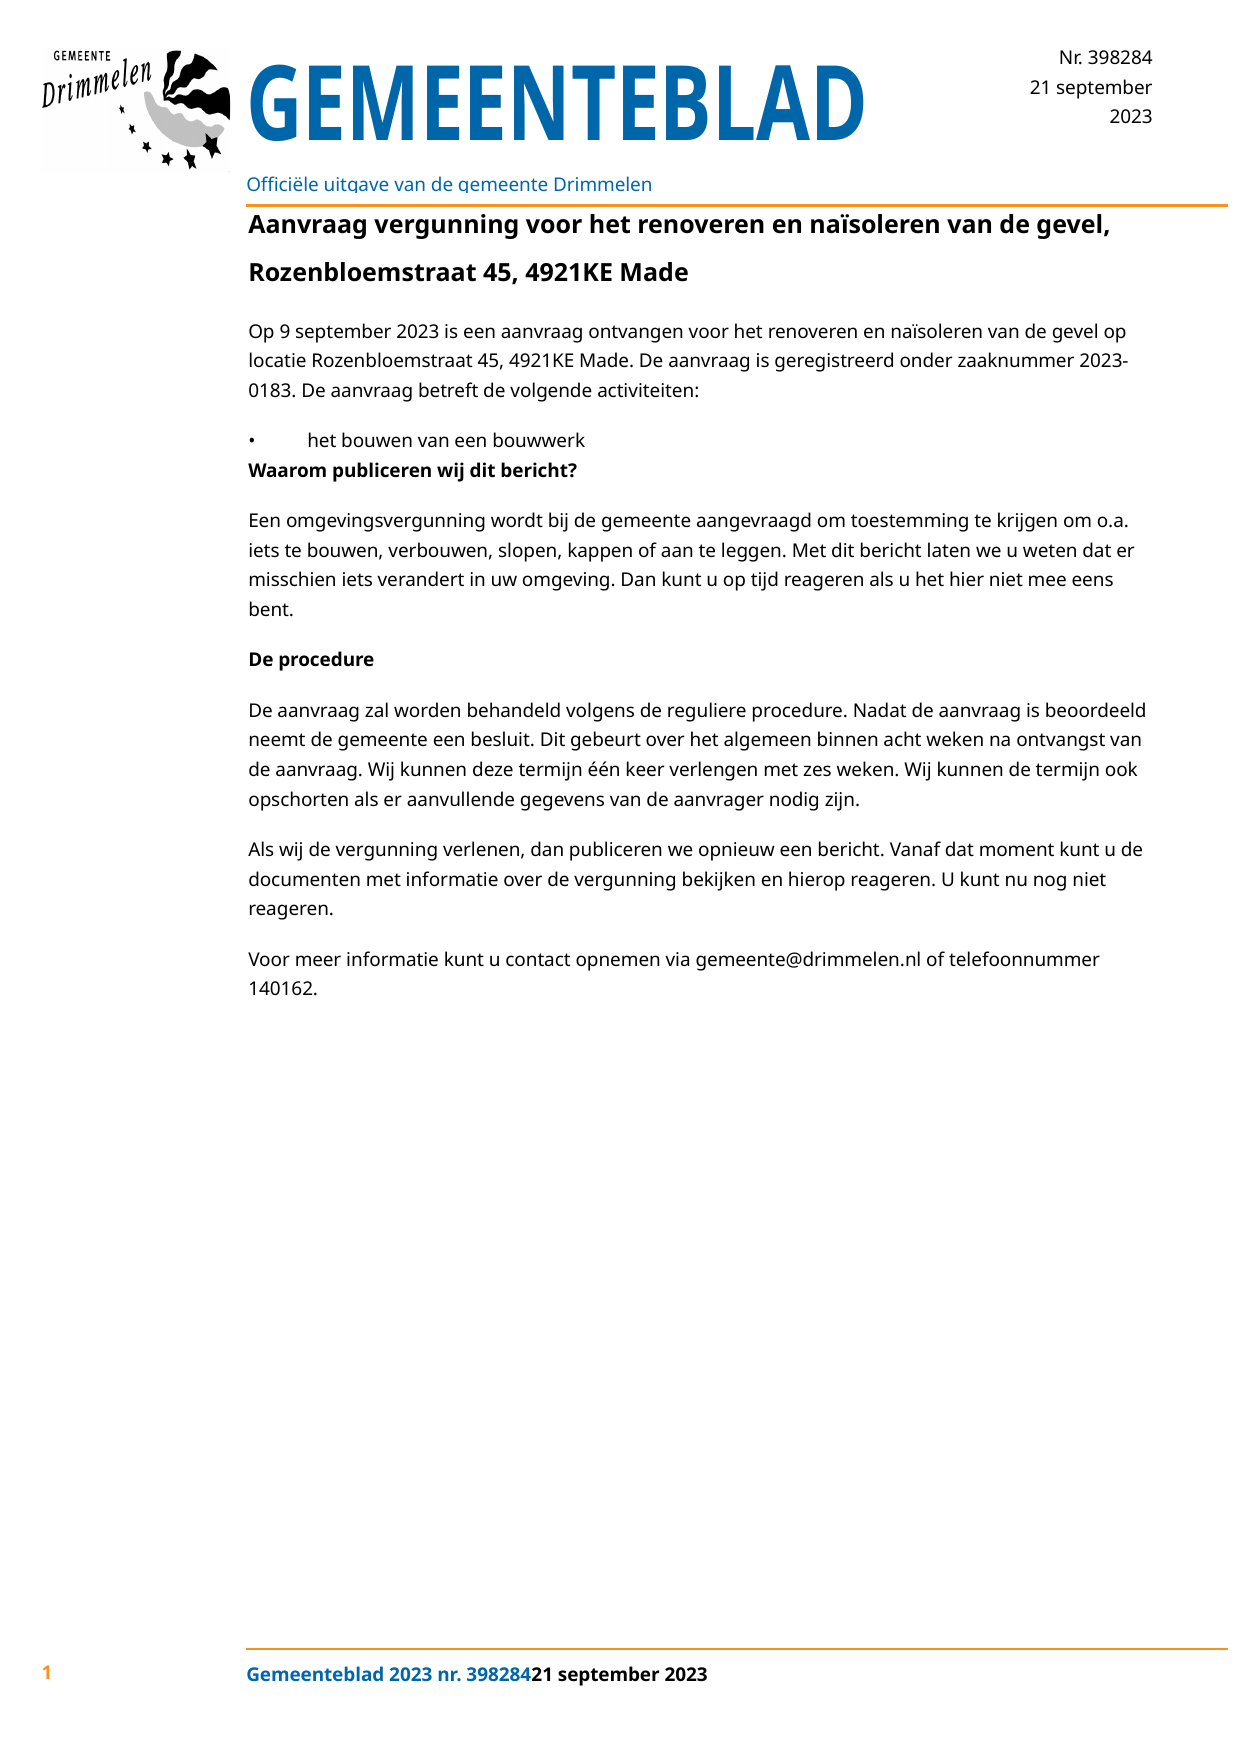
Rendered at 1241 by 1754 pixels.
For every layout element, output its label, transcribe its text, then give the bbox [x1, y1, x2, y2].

text De procedure [248, 647, 1152, 672]
text Een omgevingsvergunning wordt bij de gemeente aangevraagd om toestemming te krijgen om o.a. iets te bouwen, verbouwen, slopen, kappen of aan te leggen. Met dit bericht laten we u weten dat er misschien iets verandert in uw omgeving. Dan kunt u op tijd reageren als u het hier niet mee eens bent. [248, 507, 1152, 622]
picture [41, 47, 231, 172]
text Voor meer informatie kunt u contact opnemen via gemeente@drimmelen.nl of telefoonnummer 140162. [248, 946, 1152, 1001]
text Als wij de vergunning verlenen, dan publiceren we opnieuw een bericht. Vanaf dat moment kunt u de documenten met informatie over de vergunning bekijken en hierop reageren. U kunt nu nog niet reageren. [248, 836, 1152, 921]
list het bouwen van een bouwwerk [248, 427, 1152, 453]
text Aanvraag vergunning voor het renoveren en naïsoleren van de gevel, Rozenbloemstraat 45, 4921KE Made [248, 207, 1152, 288]
text Waarom publiceren wij dit bericht? [248, 457, 1152, 483]
text Op 9 september 2023 is een aanvraag ontvangen voor het renoveren en naïsoleren van de gevel op locatie Rozenbloemstraat 45, 4921KE Made. De aanvraag is geregistreerd onder zaaknummer 2023-0183. De aanvraag betreft de volgende activiteiten: [248, 318, 1152, 403]
text De aanvraag zal worden behandeld volgens de reguliere procedure. Nadat de aanvraag is beoordeeld neemt de gemeente een besluit. Dit gebeurt over het algemeen binnen acht weken na ontvangst van de aanvraag. Wij kunnen deze termijn één keer verlengen met zes weken. Wij kunnen de termijn ook opschorten als er aanvullende gegevens van de aanvrager nodig zijn. [248, 697, 1152, 812]
